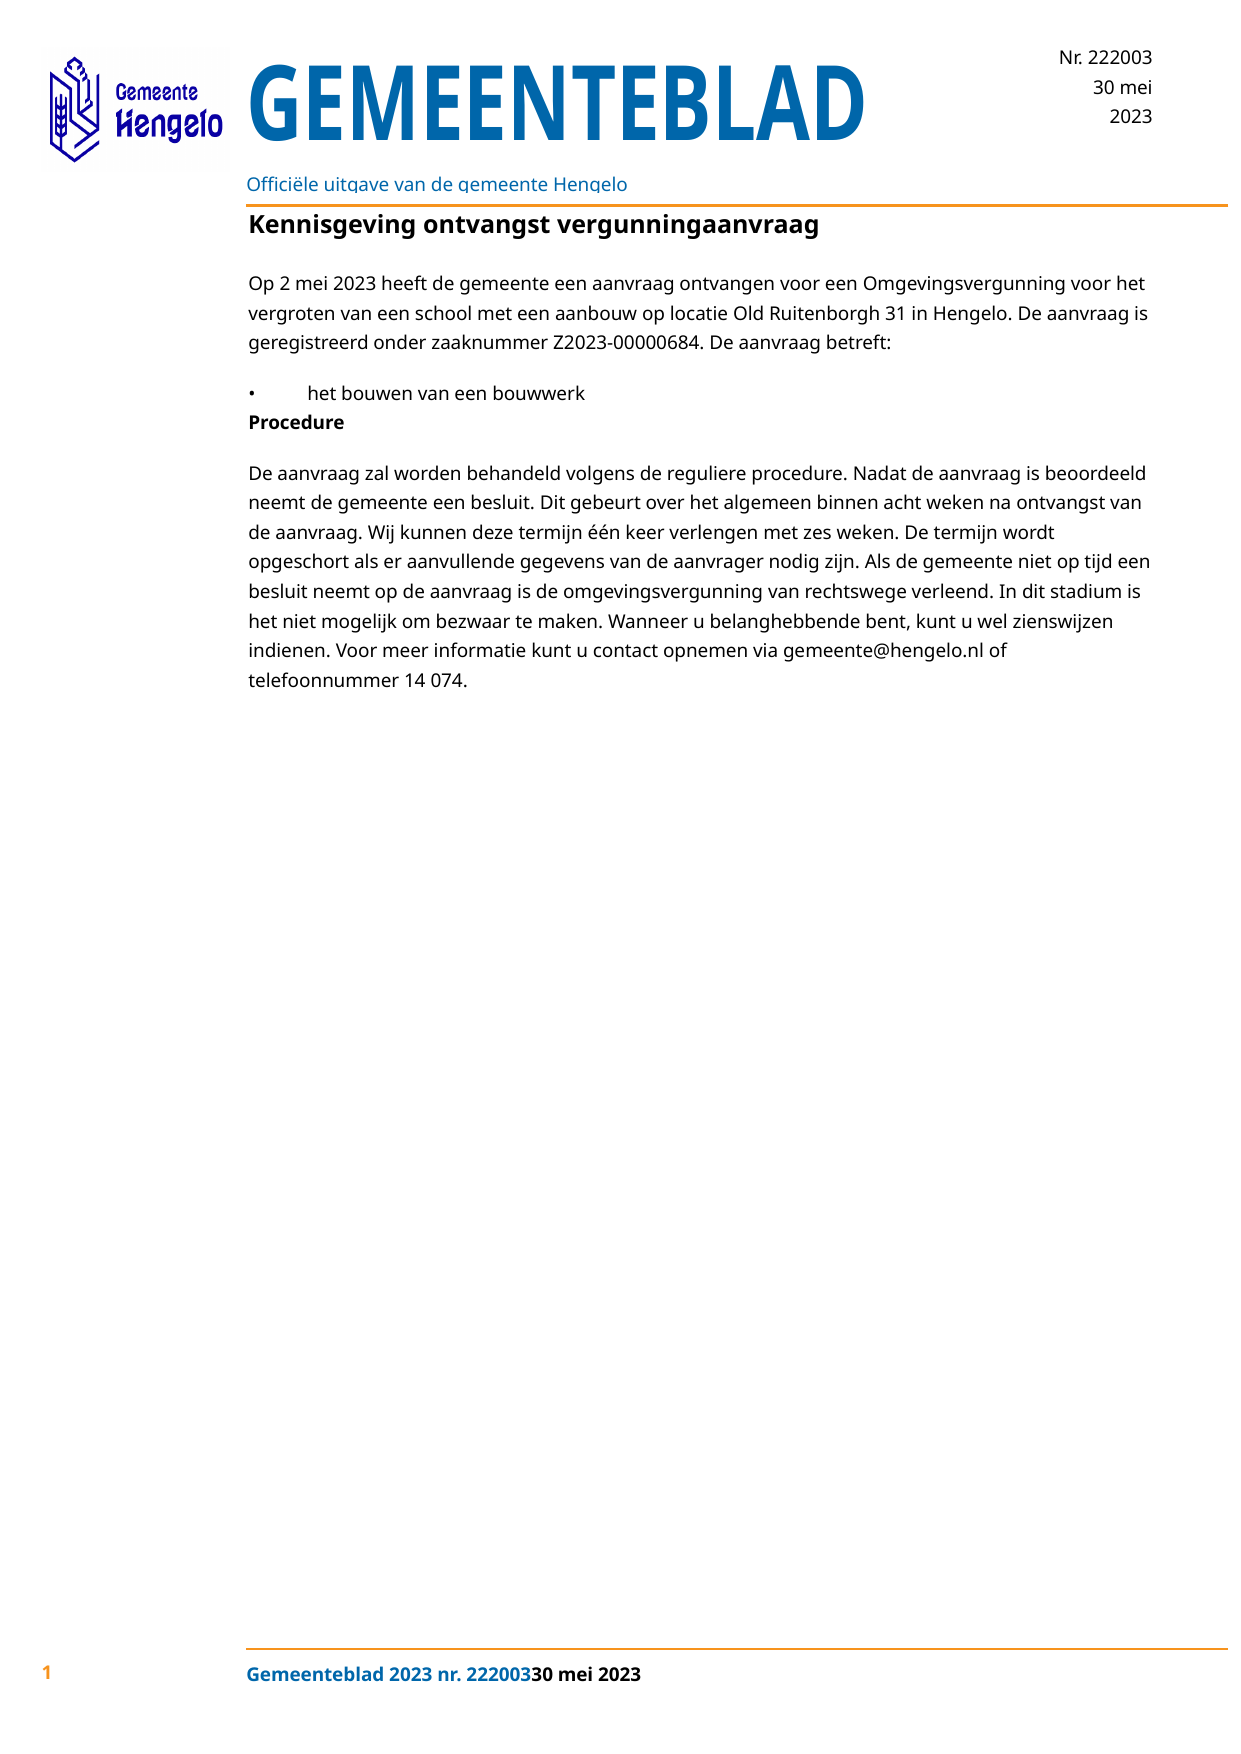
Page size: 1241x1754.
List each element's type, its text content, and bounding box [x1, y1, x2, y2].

picture [41, 47, 231, 172]
text Op 2 mei 2023 heeft de gemeente een aanvraag ontvangen voor een Omgevingsvergunning voor het vergroten van een school met een aanbouw op locatie Old Ruitenborgh 31 in Hengelo. De aanvraag is geregistreerd onder zaaknummer Z2023-00000684. De aanvraag betreft: [248, 270, 1152, 355]
text Procedure [248, 409, 1152, 435]
list het bouwen van een bouwwerk [248, 380, 1152, 406]
text Kennisgeving ontvangst vergunningaanvraag [248, 207, 1152, 241]
text De aanvraag zal worden behandeld volgens de reguliere procedure. Nadat de aanvraag is beoordeeld neemt de gemeente een besluit. Dit gebeurt over het algemeen binnen acht weken na ontvangst van de aanvraag. Wij kunnen deze termijn één keer verlengen met zes weken. De termijn wordt opgeschort als er aanvullende gegevens van de aanvrager nodig zijn. Als de gemeente niet op tijd een besluit neemt op de aanvraag is de omgevingsvergunning van rechtswege verleend. In dit stadium is het niet mogelijk om bezwaar te maken. Wanneer u belanghebbende bent, kunt u wel zienswijzen indienen. Voor meer informatie kunt u contact opnemen via gemeente@hengelo.nl of telefoonnummer 14 074. [248, 460, 1152, 693]
